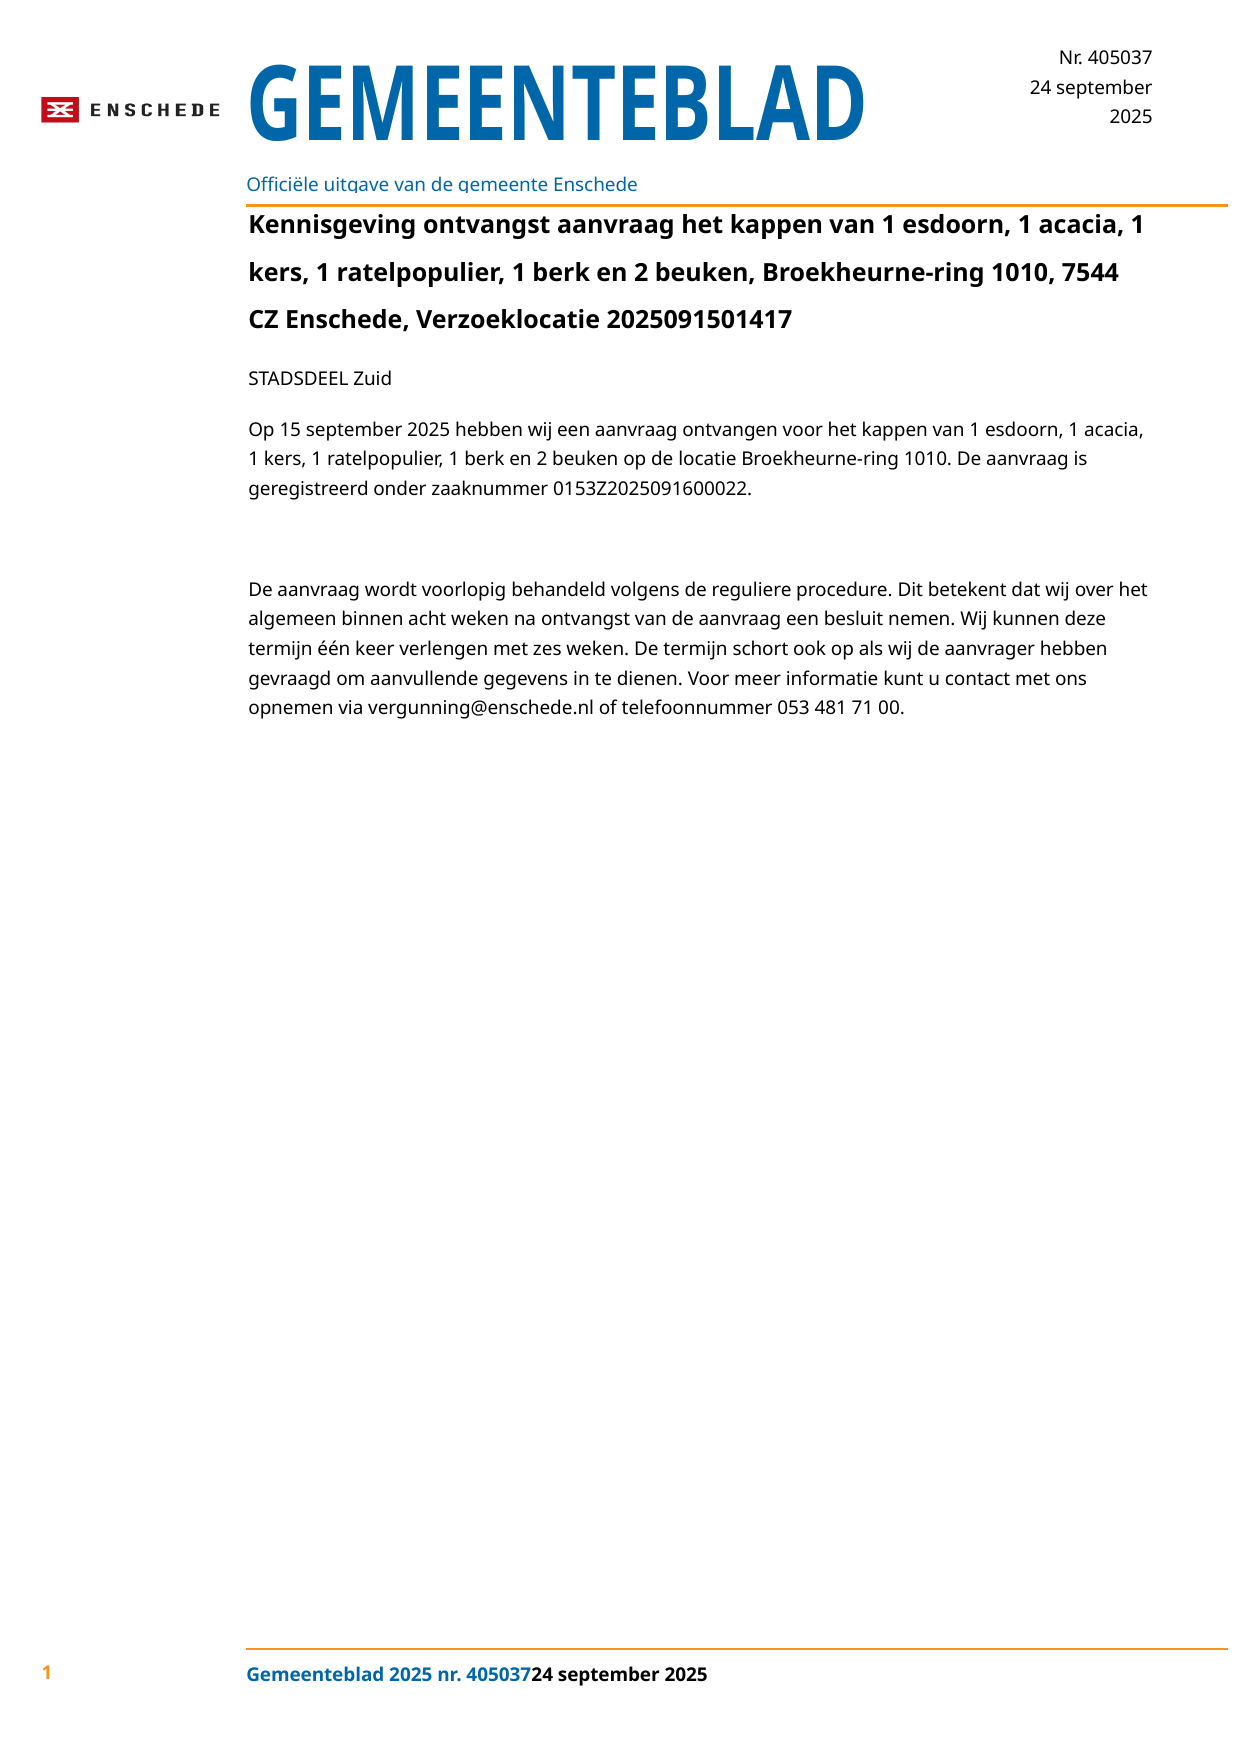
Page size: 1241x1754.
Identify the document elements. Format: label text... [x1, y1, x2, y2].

text Kennisgeving ontvangst aanvraag het kappen van 1 esdoorn, 1 acacia, 1 kers, 1 ratelpopulier, 1 berk en 2 beuken, Broekheurne-ring 1010, 7544 CZ Enschede, Verzoeklocatie 2025091501417 [248, 207, 1152, 336]
picture [41, 47, 231, 172]
text Op 15 september 2025 hebben wij een aanvraag ontvangen voor het kappen van 1 esdoorn, 1 acacia, 1 kers, 1 ratelpopulier, 1 berk en 2 beuken op de locatie Broekheurne-ring 1010. De aanvraag is geregistreerd onder zaaknummer 0153Z2025091600022. [248, 416, 1152, 501]
text STADSDEEL Zuid [248, 366, 1152, 391]
text De aanvraag wordt voorlopig behandeld volgens de reguliere procedure. Dit betekent dat wij over het algemeen binnen acht weken na ontvangst van de aanvraag een besluit nemen. Wij kunnen deze termijn één keer verlengen met zes weken. De termijn schort ook op als wij de aanvrager hebben gevraagd om aanvullende gegevens in te dienen. Voor meer informatie kunt u contact met ons opnemen via vergunning@enschede.nl of telefoonnummer 053 481 71 00. [248, 576, 1152, 720]
